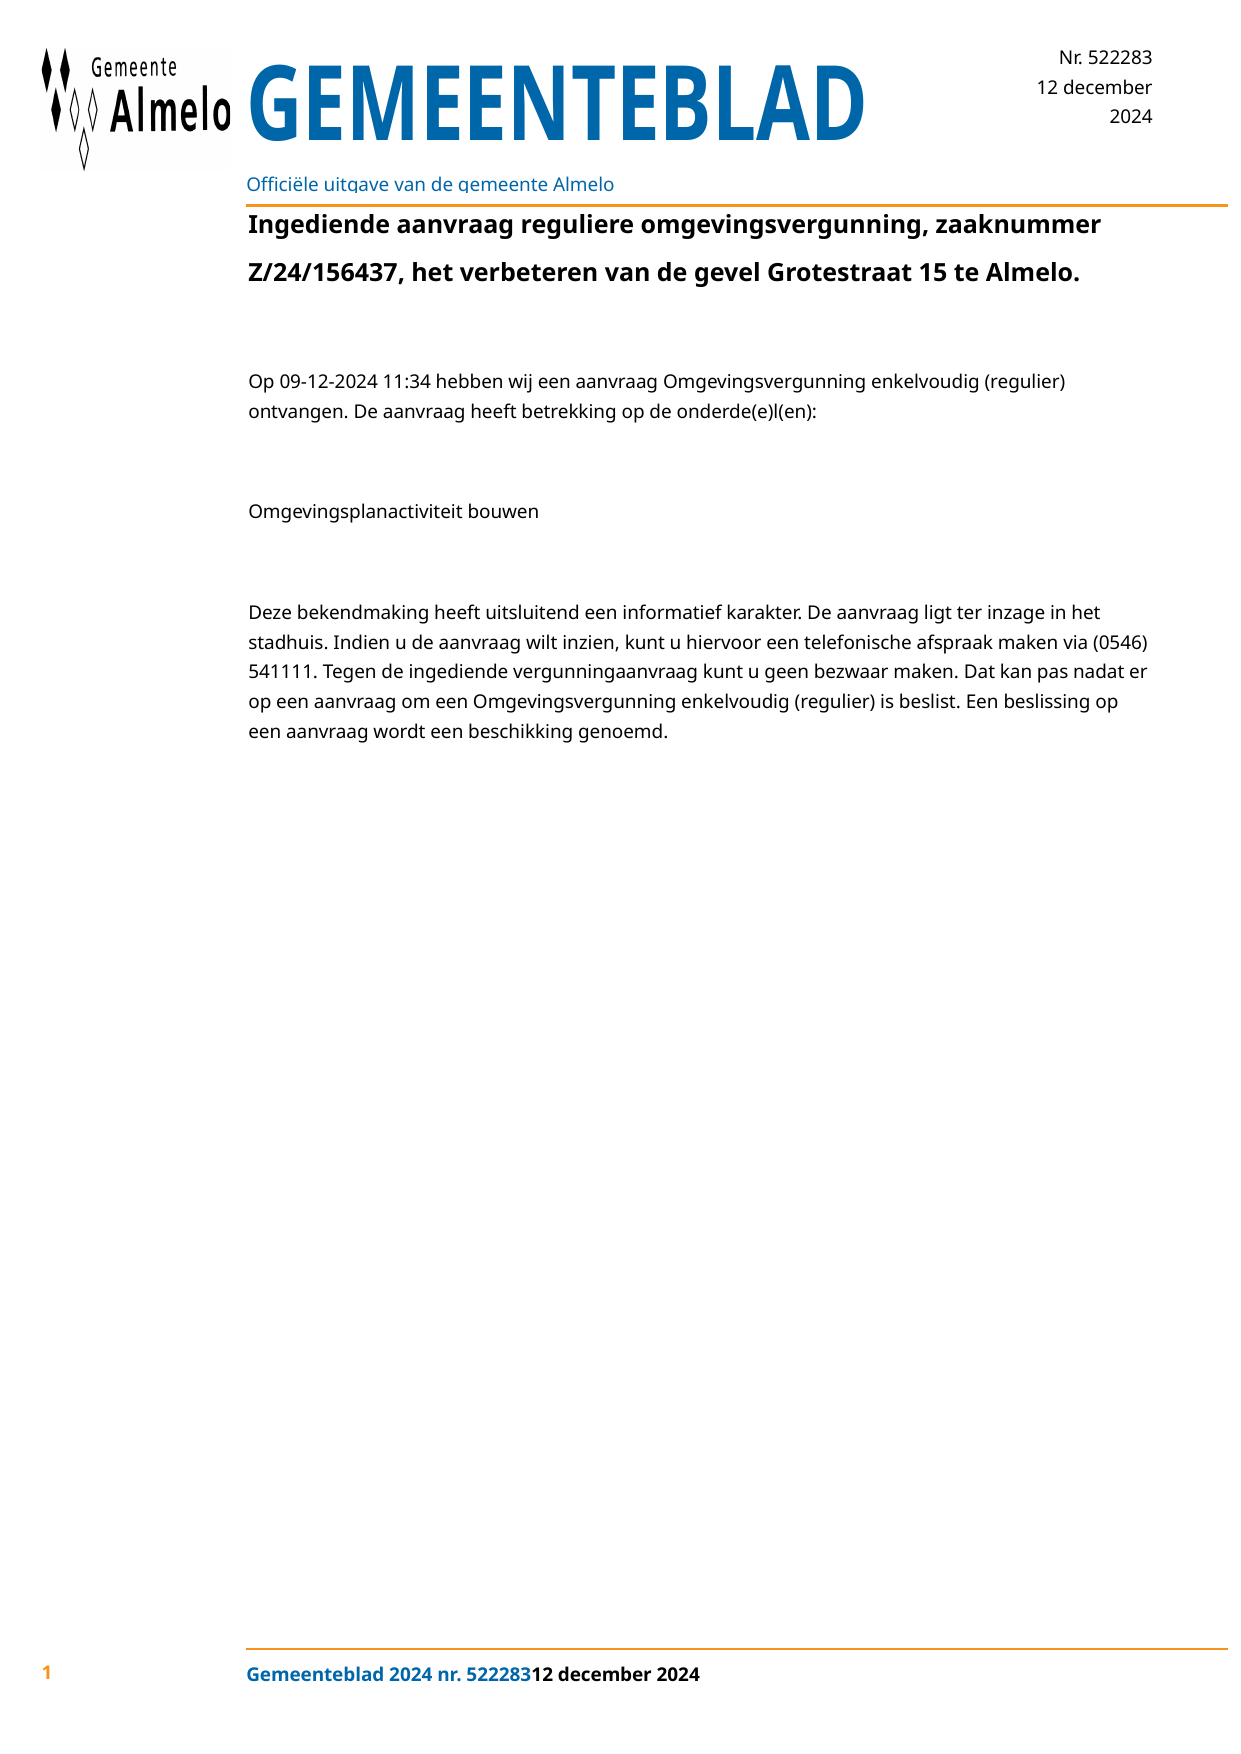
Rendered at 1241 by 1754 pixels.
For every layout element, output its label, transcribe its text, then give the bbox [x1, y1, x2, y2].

picture [41, 47, 231, 172]
text Omgevingsplanactiviteit bouwen [248, 499, 1152, 524]
text Op 09-12-2024 11:34 hebben wij een aanvraag Omgevingsvergunning enkelvoudig (regulier) ontvangen. De aanvraag heeft betrekking op de onderde(e)l(en): [248, 368, 1152, 424]
text Ingediende aanvraag reguliere omgevingsvergunning, zaaknummer Z/24/156437, het verbeteren van de gevel Grotestraat 15 te Almelo. [248, 207, 1152, 288]
text Deze bekendmaking heeft uitsluitend een informatief karakter. De aanvraag ligt ter inzage in het stadhuis. Indien u de aanvraag wilt inzien, kunt u hiervoor een telefonische afspraak maken via (0546) 541111. Tegen de ingediende vergunningaanvraag kunt u geen bezwaar maken. Dat kan pas nadat er op een aanvraag om een Omgevingsvergunning enkelvoudig (regulier) is beslist. Een beslissing op een aanvraag wordt een beschikking genoemd. [248, 599, 1152, 744]
